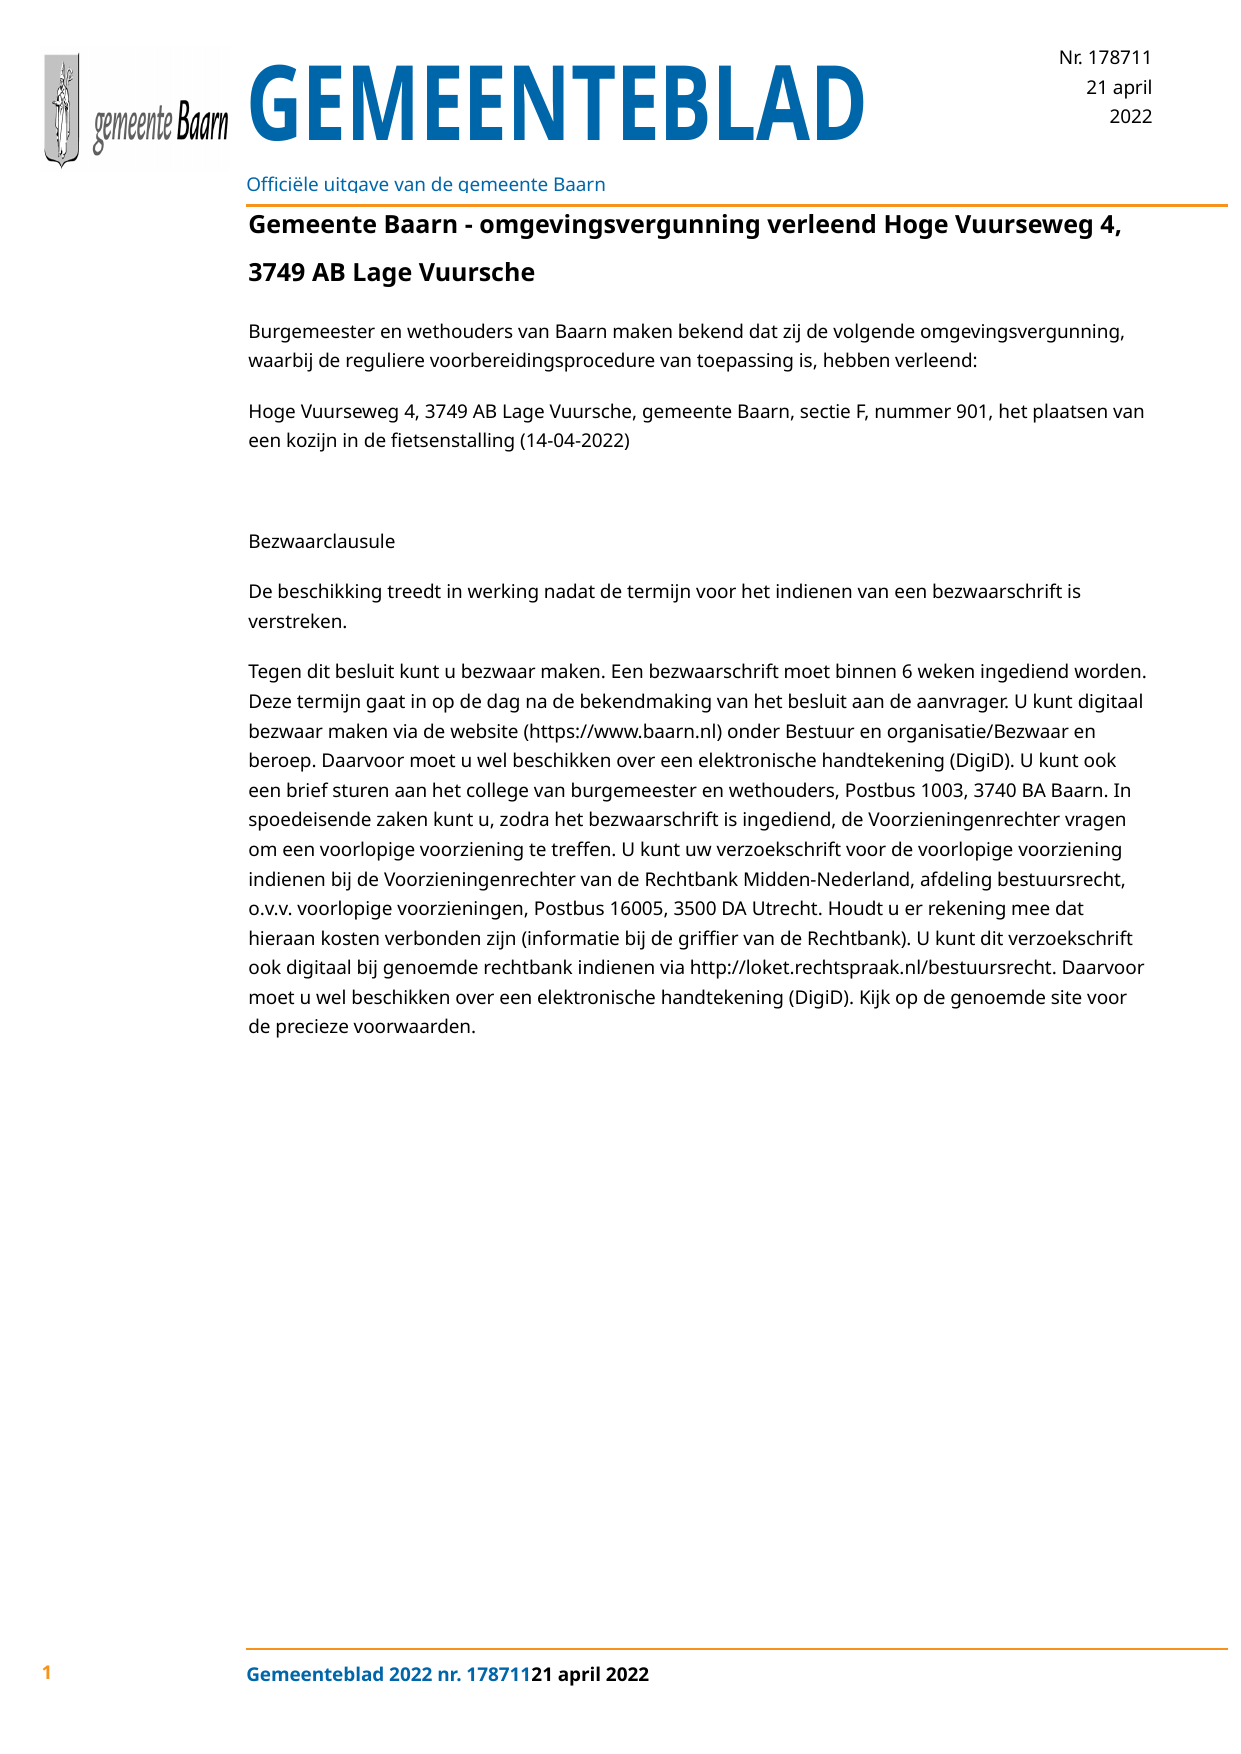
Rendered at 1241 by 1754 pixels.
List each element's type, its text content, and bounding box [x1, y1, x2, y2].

text Burgemeester en wethouders van Baarn maken bekend dat zij de volgende omgevingsvergunning, waarbij de reguliere voorbereidingsprocedure van toepassing is, hebben verleend: [248, 318, 1152, 373]
text Bezwaarclausule [248, 528, 1152, 554]
text Gemeente Baarn - omgevingsvergunning verleend Hoge Vuurseweg 4, 3749 AB Lage Vuursche [248, 207, 1152, 288]
text De beschikking treedt in werking nadat de termijn voor het indienen van een bezwaarschrift is verstreken. [248, 579, 1152, 634]
text Tegen dit besluit kunt u bezwaar maken. Een bezwaarschrift moet binnen 6 weken ingediend worden. Deze termijn gaat in op de dag na de bekendmaking van het besluit aan de aanvrager. U kunt digitaal bezwaar maken via de website (https://www.baarn.nl) onder Bestuur en organisatie/Bezwaar en beroep. Daarvoor moet u wel beschikken over een elektronische handtekening (DigiD). U kunt ook een brief sturen aan het college van burgemeester en wethouders, Postbus 1003, 3740 BA Baarn. In spoedeisende zaken kunt u, zodra het bezwaarschrift is ingediend, de Voorzieningenrechter vragen om een voorlopige voorziening te treffen. U kunt uw verzoekschrift voor de voorlopige voorziening indienen bij de Voorzieningenrechter van de Rechtbank Midden-Nederland, afdeling bestuursrecht, o.v.v. voorlopige voorzieningen, Postbus 16005, 3500 DA Utrecht. Houdt u er rekening mee dat hieraan kosten verbonden zijn (informatie bij de griffier van de Rechtbank). U kunt dit verzoekschrift ook digitaal bij genoemde rechtbank indienen via http://loket.rechtspraak.nl/bestuursrecht. Daarvoor moet u wel beschikken over een elektronische handtekening (DigiD). Kijk op de genoemde site voor de precieze voorwaarden. [248, 659, 1152, 1039]
picture [41, 47, 231, 172]
text Hoge Vuurseweg 4, 3749 AB Lage Vuursche, gemeente Baarn, sectie F, nummer 901, het plaatsen van een kozijn in de fietsenstalling (14-04-2022) [248, 398, 1152, 453]
